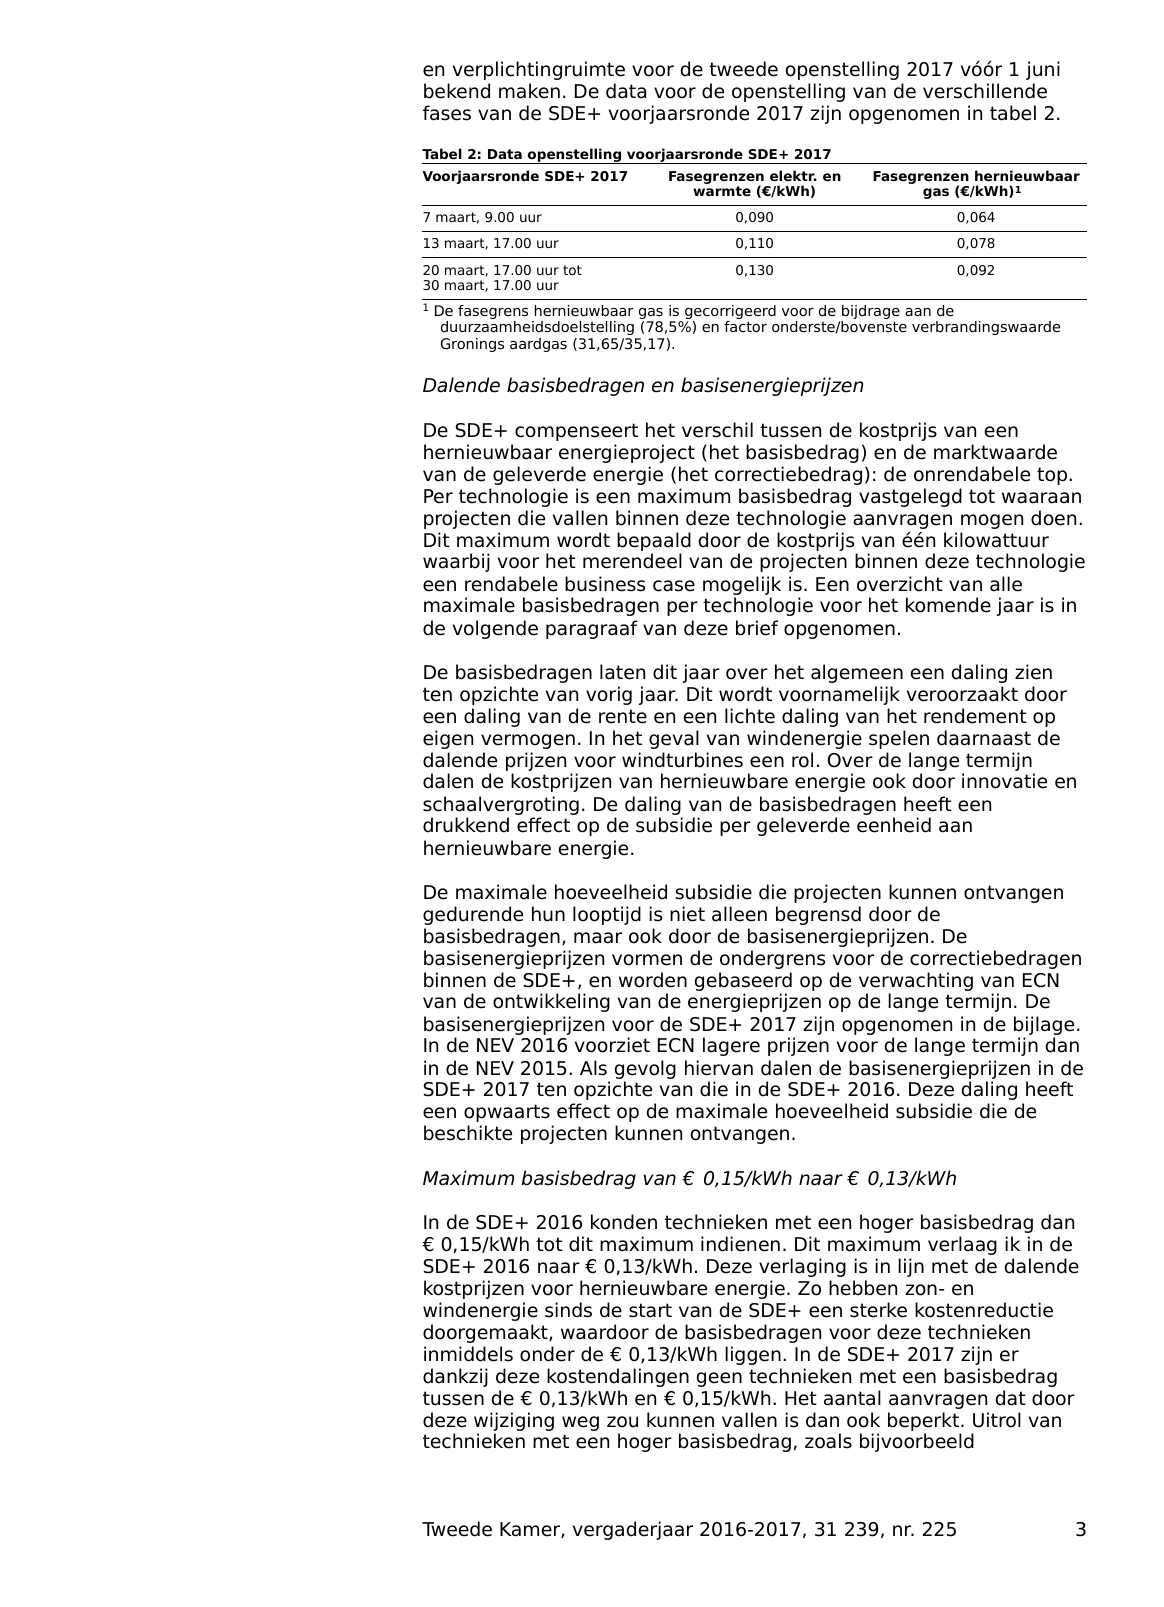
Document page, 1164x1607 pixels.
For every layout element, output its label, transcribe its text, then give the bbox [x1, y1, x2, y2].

table_cell Fasegrenzen elektr. en warmte (€/kWh) [644, 164, 865, 204]
table_cell Fasegrenzen hernieuwbaar gas (€/kWh)1 [865, 164, 1087, 204]
text De basisbedragen laten dit jaar over het algemeen een daling zien ten opzichte van vorig jaar. Dit wordt voornamelijk veroorzaakt door een daling van de rente en een lichte daling van het rendement op eigen vermogen. In het geval van windenergie spelen daarnaast de dalende prijzen voor windturbines een rol. Over de lange termijn dalen de kostprijzen van hernieuwbare energie ook door innovatie en schaalvergroting. De daling van de basisbedragen heeft een drukkend effect op de subsidie per geleverde eenheid aan hernieuwbare energie. [422, 662, 1087, 859]
table_cell 7 maart, 9.00 uur [422, 206, 644, 231]
table_cell 20 maart, 17.00 uur tot 30 maart, 17.00 uur [422, 258, 644, 299]
table_cell 13 maart, 17.00 uur [422, 232, 644, 257]
table_cell 1 De fasegrens hernieuwbaar gas is gecorrigeerd voor de bijdrage aan de duurzaamheidsdoelstelling (78,5%) en factor onderste/bovenste verbrandingswaarde Gronings aardgas (31,65/35,17). [422, 300, 1087, 353]
table_cell 0,092 [865, 258, 1087, 299]
table_cell 0,130 [644, 258, 865, 299]
subtitle Dalende basisbedragen en basisenergieprijzen [422, 375, 1087, 397]
table_cell 0,078 [865, 232, 1087, 257]
table_cell 0,090 [644, 206, 865, 231]
text In de SDE+ 2016 konden technieken met een hoger basisbedrag dan € 0,15/kWh tot dit maximum indienen. Dit maximum verlaag ik in de SDE+ 2016 naar € 0,13/kWh. Deze verlaging is in lijn met de dalende kostprijzen voor hernieuwbare energie. Zo hebben zon- en windenergie sinds de start van de SDE+ een sterke kostenreductie doorgemaakt, waardoor de basisbedragen voor deze technieken inmiddels onder de € 0,13/kWh liggen. In de SDE+ 2017 zijn er dankzij deze kostendalingen geen technieken met een basisbedrag tussen de € 0,13/kWh en € 0,15/kWh. Het aantal aanvragen dat door deze wijziging weg zou kunnen vallen is dan ook beperkt. Uitrol van technieken met een hoger basisbedrag, zoals bijvoorbeeld [422, 1212, 1087, 1453]
text De maximale hoeveelheid subsidie die projecten kunnen ontvangen gedurende hun looptijd is niet alleen begrensd door de basisbedragen, maar ook door de basisenergieprijzen. De basisenergieprijzen vormen de ondergrens voor de correctiebedragen binnen de SDE+, en worden gebaseerd op de verwachting van ECN van de ontwikkeling van de energieprijzen op de lange termijn. De basisenergieprijzen voor de SDE+ 2017 zijn opgenomen in de bijlage. In de NEV 2016 voorziet ECN lagere prijzen voor de lange termijn dan in de NEV 2015. Als gevolg hiervan dalen de basisenergieprijzen in de SDE+ 2017 ten opzichte van die in de SDE+ 2016. Deze daling heeft een opwaarts effect op de maximale hoeveelheid subsidie die de beschikte projecten kunnen ontvangen. [422, 882, 1087, 1145]
text De SDE+ compenseert het verschil tussen de kostprijs van een hernieuwbaar energieproject (het basisbedrag) en de marktwaarde van de geleverde energie (het correctiebedrag): de onrendabele top. Per technologie is een maximum basisbedrag vastgelegd tot waaraan projecten die vallen binnen deze technologie aanvragen mogen doen. Dit maximum wordt bepaald door de kostprijs van één kilowattuur waarbij voor het merendeel van de projecten binnen deze technologie een rendabele business case mogelijk is. Een overzicht van alle maximale basisbedragen per technologie voor het komende jaar is in de volgende paragraaf van deze brief opgenomen. [422, 419, 1087, 639]
table_cell 0,110 [644, 232, 865, 257]
text en verplichtingruimte voor de tweede openstelling 2017 vóór 1 juni bekend maken. De data voor de openstelling van de verschillende fases van de SDE+ voorjaarsronde 2017 zijn opgenomen in tabel 2. [422, 59, 1087, 125]
table_header Tabel 2: Data openstelling voorjaarsronde SDE+ 2017 [422, 147, 1087, 163]
table_cell 0,064 [865, 206, 1087, 231]
table_cell Voorjaarsronde SDE+ 2017 [422, 164, 644, 204]
subtitle Maximum basisbedrag van € 0,15/kWh naar € 0,13/kWh [422, 1167, 1087, 1189]
